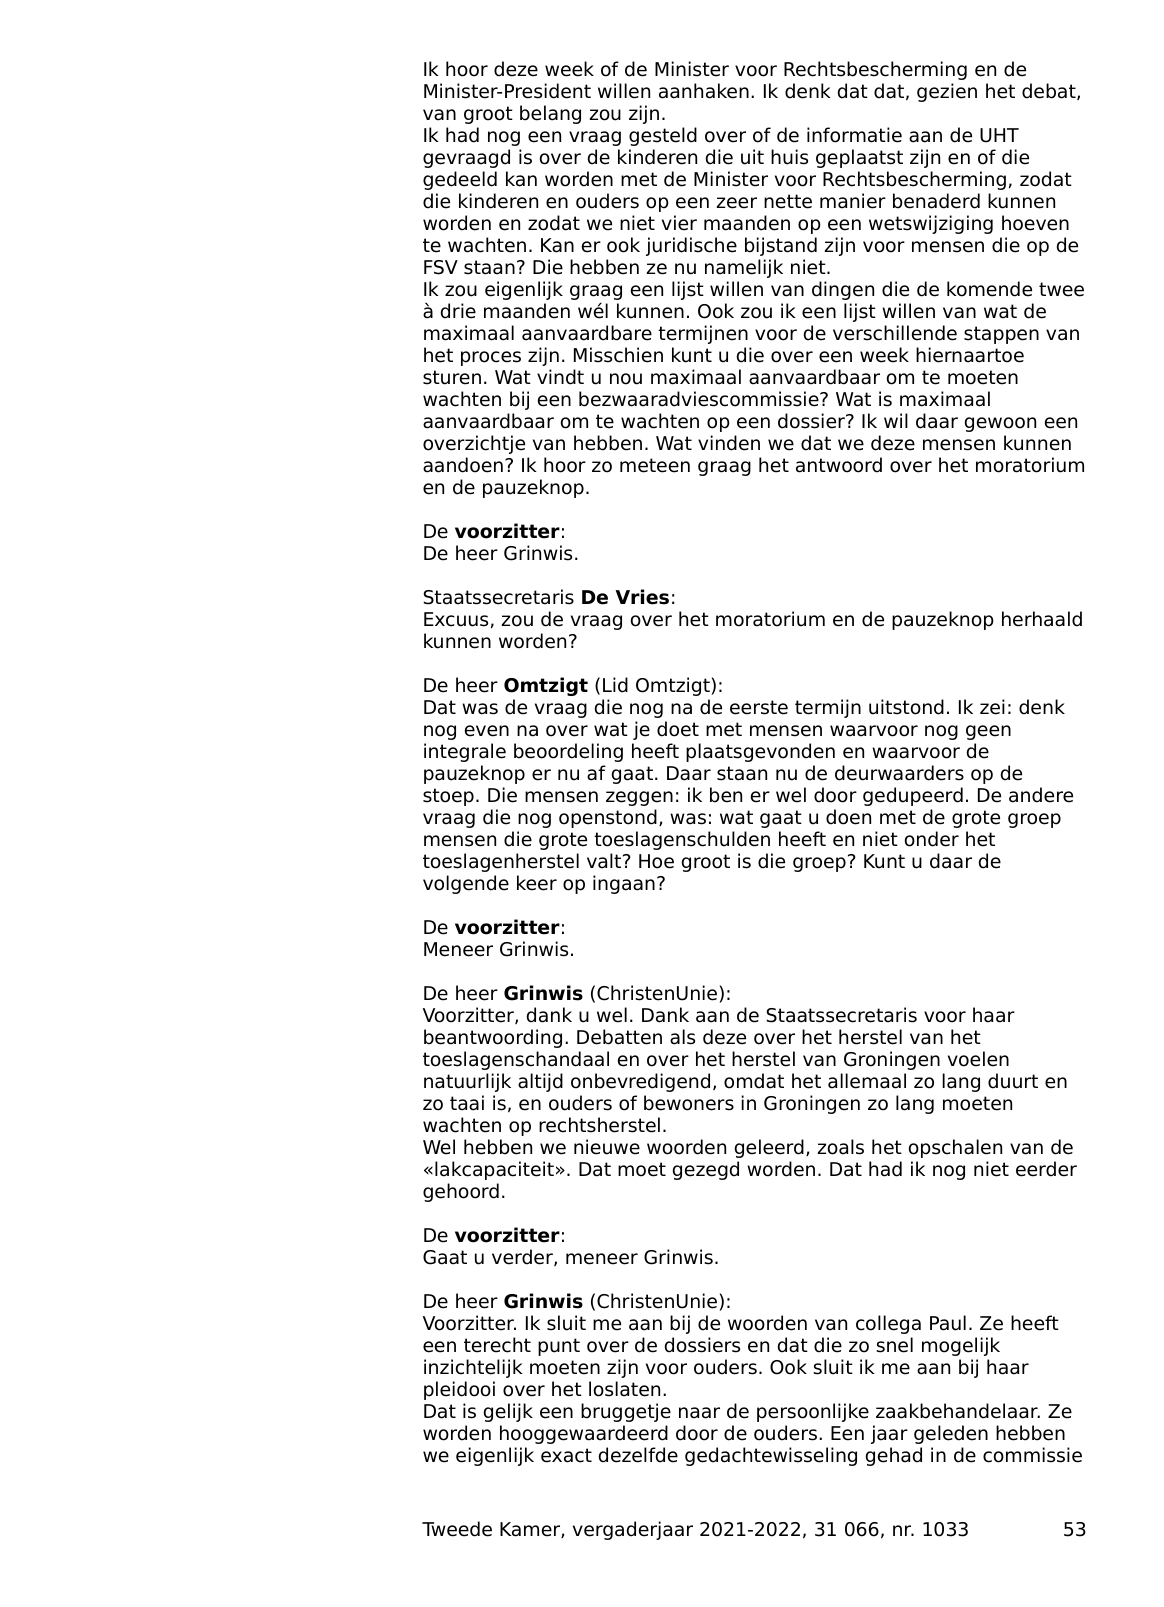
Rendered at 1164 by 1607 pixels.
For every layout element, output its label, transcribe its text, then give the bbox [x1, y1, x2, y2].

text Excuus, zou de vraag over het moratorium en de pauzeknop herhaald kunnen worden? [422, 609, 1087, 653]
text Voorzitter, dank u wel. Dank aan de Staatssecretaris voor haar beantwoording. Debatten als deze over het herstel van het toeslagenschandaal en over het herstel van Groningen voelen natuurlijk altijd onbevredigend, omdat het allemaal zo lang duurt en zo taai is, en ouders of bewoners in Groningen zo lang moeten wachten op rechtsherstel. [422, 1005, 1087, 1137]
text De heer Omtzigt (Lid Omtzigt): [422, 675, 1087, 697]
text Wel hebben we nieuwe woorden geleerd, zoals het opschalen van de «lakcapaciteit». Dat moet gezegd worden. Dat had ik nog niet eerder gehoord. [422, 1137, 1087, 1203]
text De voorzitter: [422, 917, 1087, 939]
text Ik had nog een vraag gesteld over of de informatie aan de UHT gevraagd is over de kinderen die uit huis geplaatst zijn en of die gedeeld kan worden met de Minister voor Rechtsbescherming, zodat die kinderen en ouders op een zeer nette manier benaderd kunnen worden en zodat we niet vier maanden op een wetswijziging hoeven te wachten. Kan er ook juridische bijstand zijn voor mensen die op de FSV staan? Die hebben ze nu namelijk niet. [422, 125, 1087, 279]
text Ik zou eigenlijk graag een lijst willen van dingen die de komende twee à drie maanden wél kunnen. Ook zou ik een lijst willen van wat de maximaal aanvaardbare termijnen voor de verschillende stappen van het proces zijn. Misschien kunt u die over een week hiernaartoe sturen. Wat vindt u nou maximaal aanvaardbaar om te moeten wachten bij een bezwaaradviescommissie? Wat is maximaal aanvaardbaar om te wachten op een dossier? Ik wil daar gewoon een overzichtje van hebben. Wat vinden we dat we deze mensen kunnen aandoen? Ik hoor zo meteen graag het antwoord over het moratorium en de pauzeknop. [422, 279, 1087, 499]
text Dat is gelijk een bruggetje naar de persoonlijke zaakbehandelaar. Ze worden hooggewaardeerd door de ouders. Een jaar geleden hebben we eigenlijk exact dezelfde gedachtewisseling gehad in de commissie [422, 1401, 1087, 1467]
text De heer Grinwis (ChristenUnie): [422, 983, 1087, 1005]
text Voorzitter. Ik sluit me aan bij de woorden van collega Paul. Ze heeft een terecht punt over de dossiers en dat die zo snel mogelijk inzichtelijk moeten zijn voor ouders. Ook sluit ik me aan bij haar pleidooi over het loslaten. [422, 1313, 1087, 1401]
text Staatssecretaris De Vries: [422, 587, 1087, 609]
text Dat was de vraag die nog na de eerste termijn uitstond. Ik zei: denk nog even na over wat je doet met mensen waarvoor nog geen integrale beoordeling heeft plaatsgevonden en waarvoor de pauzeknop er nu af gaat. Daar staan nu de deurwaarders op de stoep. Die mensen zeggen: ik ben er wel door gedupeerd. De andere vraag die nog openstond, was: wat gaat u doen met de grote groep mensen die grote toeslagenschulden heeft en niet onder het toeslagenherstel valt? Hoe groot is die groep? Kunt u daar de volgende keer op ingaan? [422, 697, 1087, 895]
text Meneer Grinwis. [422, 939, 1087, 961]
text De voorzitter: [422, 1225, 1087, 1247]
text De heer Grinwis. [422, 543, 1087, 565]
text Gaat u verder, meneer Grinwis. [422, 1247, 1087, 1269]
text De voorzitter: [422, 521, 1087, 543]
text De heer Grinwis (ChristenUnie): [422, 1291, 1087, 1313]
text Ik hoor deze week of de Minister voor Rechtsbescherming en de Minister-President willen aanhaken. Ik denk dat dat, gezien het debat, van groot belang zou zijn. [422, 59, 1087, 125]
